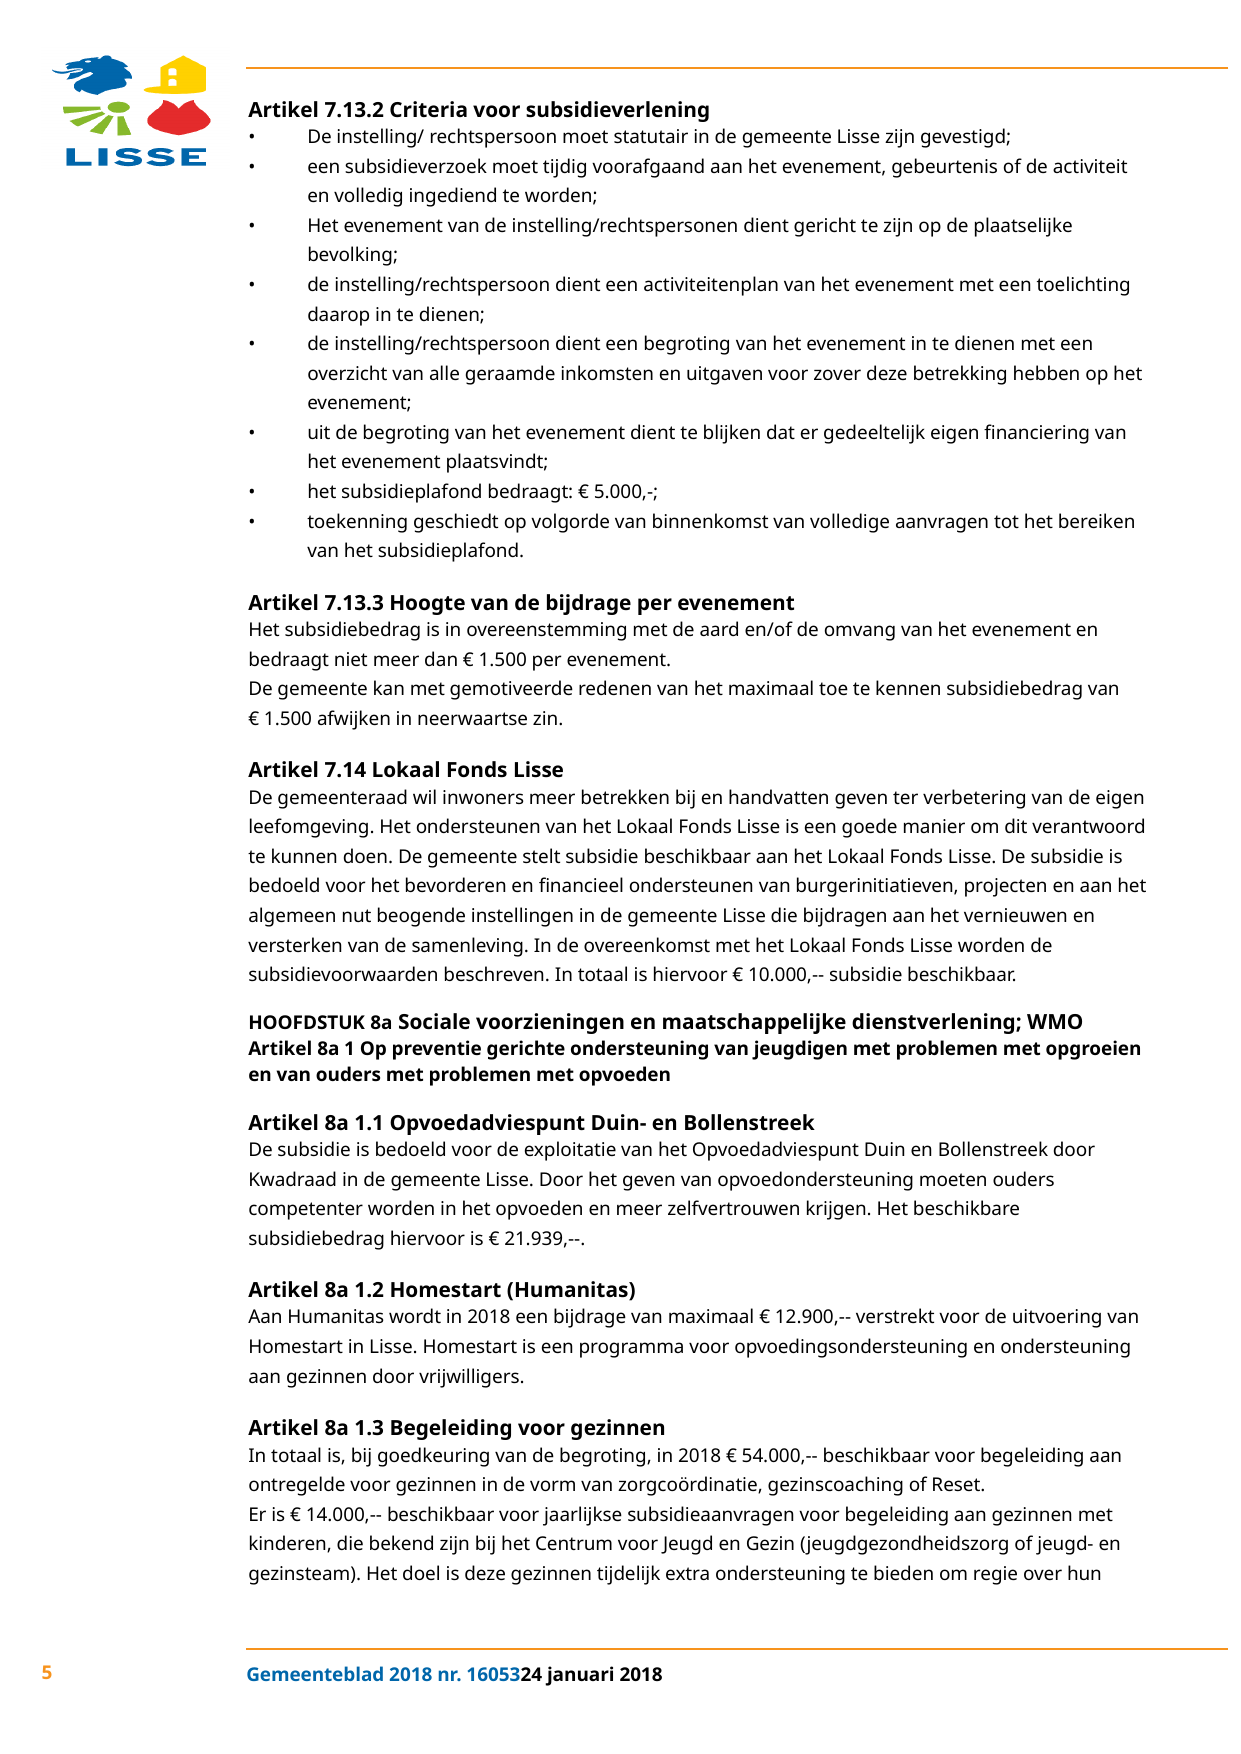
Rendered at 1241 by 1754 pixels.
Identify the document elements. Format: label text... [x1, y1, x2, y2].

picture [41, 47, 231, 172]
text Artikel 8a 1 Op preventie gerichte ondersteuning van jeugdigen met problemen met opgroeien en van ouders met problemen met opvoeden [248, 1035, 1152, 1087]
text HOOFDSTUK 8a Sociale voorzieningen en maatschappelijke dienstverlening; WMO [248, 1007, 1152, 1035]
list een subsidieverzoek moet tijdig voorafgaand aan het evenement, gebeurtenis of de activiteit en volledig ingediend te worden; [248, 153, 1152, 208]
list het subsidieplafond bedraagt: € 5.000,-; [248, 478, 1152, 504]
text De gemeente kan met gemotiveerde redenen van het maximaal toe te kennen subsidiebedrag van € 1.500 afwijken in neerwaartse zin. [248, 675, 1152, 731]
list de instelling/rechtspersoon dient een begroting van het evenement in te dienen met een overzicht van alle geraamde inkomsten en uitgaven voor zover deze betrekking hebben op het evenement; [248, 330, 1152, 415]
text Artikel 8a 1.2 Homestart (Humanitas) [248, 1275, 1152, 1304]
text De subsidie is bedoeld voor de exploitatie van het Opvoedadviespunt Duin en Bollenstreek door Kwadraad in de gemeente Lisse. Door het geven van opvoedondersteuning moeten ouders competenter worden in het opvoeden en meer zelfvertrouwen krijgen. Het beschikbare subsidiebedrag hiervoor is € 21.939,--. [248, 1136, 1152, 1251]
text Er is € 14.000,-- beschikbaar voor jaarlijkse subsidieaanvragen voor begeleiding aan gezinnen met kinderen, die bekend zijn bij het Centrum voor Jeugd en Gezin (jeugdgezondheidszorg of jeugd- en gezinsteam). Het doel is deze gezinnen tijdelijk extra ondersteuning te bieden om regie over hun [248, 1501, 1152, 1586]
text De gemeenteraad wil inwoners meer betrekken bij en handvatten geven ter verbetering van de eigen leefomgeving. Het ondersteunen van het Lokaal Fonds Lisse is een goede manier om dit verantwoord te kunnen doen. De gemeente stelt subsidie beschikbaar aan het Lokaal Fonds Lisse. De subsidie is bedoeld voor het bevorderen en financieel ondersteunen van burgerinitiatieven, projecten en aan het algemeen nut beogende instellingen in de gemeente Lisse die bijdragen aan het vernieuwen en versterken van de samenleving. In de overeenkomst met het Lokaal Fonds Lisse worden de subsidievoorwaarden beschreven. In totaal is hiervoor € 10.000,-- subsidie beschikbaar. [248, 784, 1152, 987]
text Aan Humanitas wordt in 2018 een bijdrage van maximaal € 12.900,-- verstrekt voor de uitvoering van Homestart in Lisse. Homestart is een programma voor opvoedingsondersteuning en ondersteuning aan gezinnen door vrijwilligers. [248, 1304, 1152, 1389]
text Het subsidiebedrag is in overeenstemming met de aard en/of de omvang van het evenement en bedraagt niet meer dan € 1.500 per evenement. [248, 616, 1152, 672]
text Artikel 8a 1.1 Opvoedadviespunt Duin- en Bollenstreek [248, 1108, 1152, 1136]
text Artikel 7.14 Lokaal Fonds Lisse [248, 755, 1152, 784]
text In totaal is, bij goedkeuring van de begroting, in 2018 € 54.000,-- beschikbaar voor begeleiding aan ontregelde voor gezinnen in de vorm van zorgcoördinatie, gezinscoaching of Reset. [248, 1442, 1152, 1497]
list De instelling/ rechtspersoon moet statutair in de gemeente Lisse zijn gevestigd; [248, 123, 1152, 149]
list toekenning geschiedt op volgorde van binnenkomst van volledige aanvragen tot het bereiken van het subsidieplafond. [248, 508, 1152, 563]
list Het evenement van de instelling/rechtspersonen dient gericht te zijn op de plaatselijke bevolking; [248, 212, 1152, 267]
text Artikel 8a 1.3 Begeleiding voor gezinnen [248, 1413, 1152, 1442]
text Artikel 7.13.2 Criteria voor subsidieverlening [248, 95, 1152, 123]
text Artikel 7.13.3 Hoogte van de bijdrage per evenement [248, 588, 1152, 616]
list uit de begroting van het evenement dient te blijken dat er gedeeltelijk eigen financiering van het evenement plaatsvindt; [248, 419, 1152, 474]
list de instelling/rechtspersoon dient een activiteitenplan van het evenement met een toelichting daarop in te dienen; [248, 271, 1152, 326]
